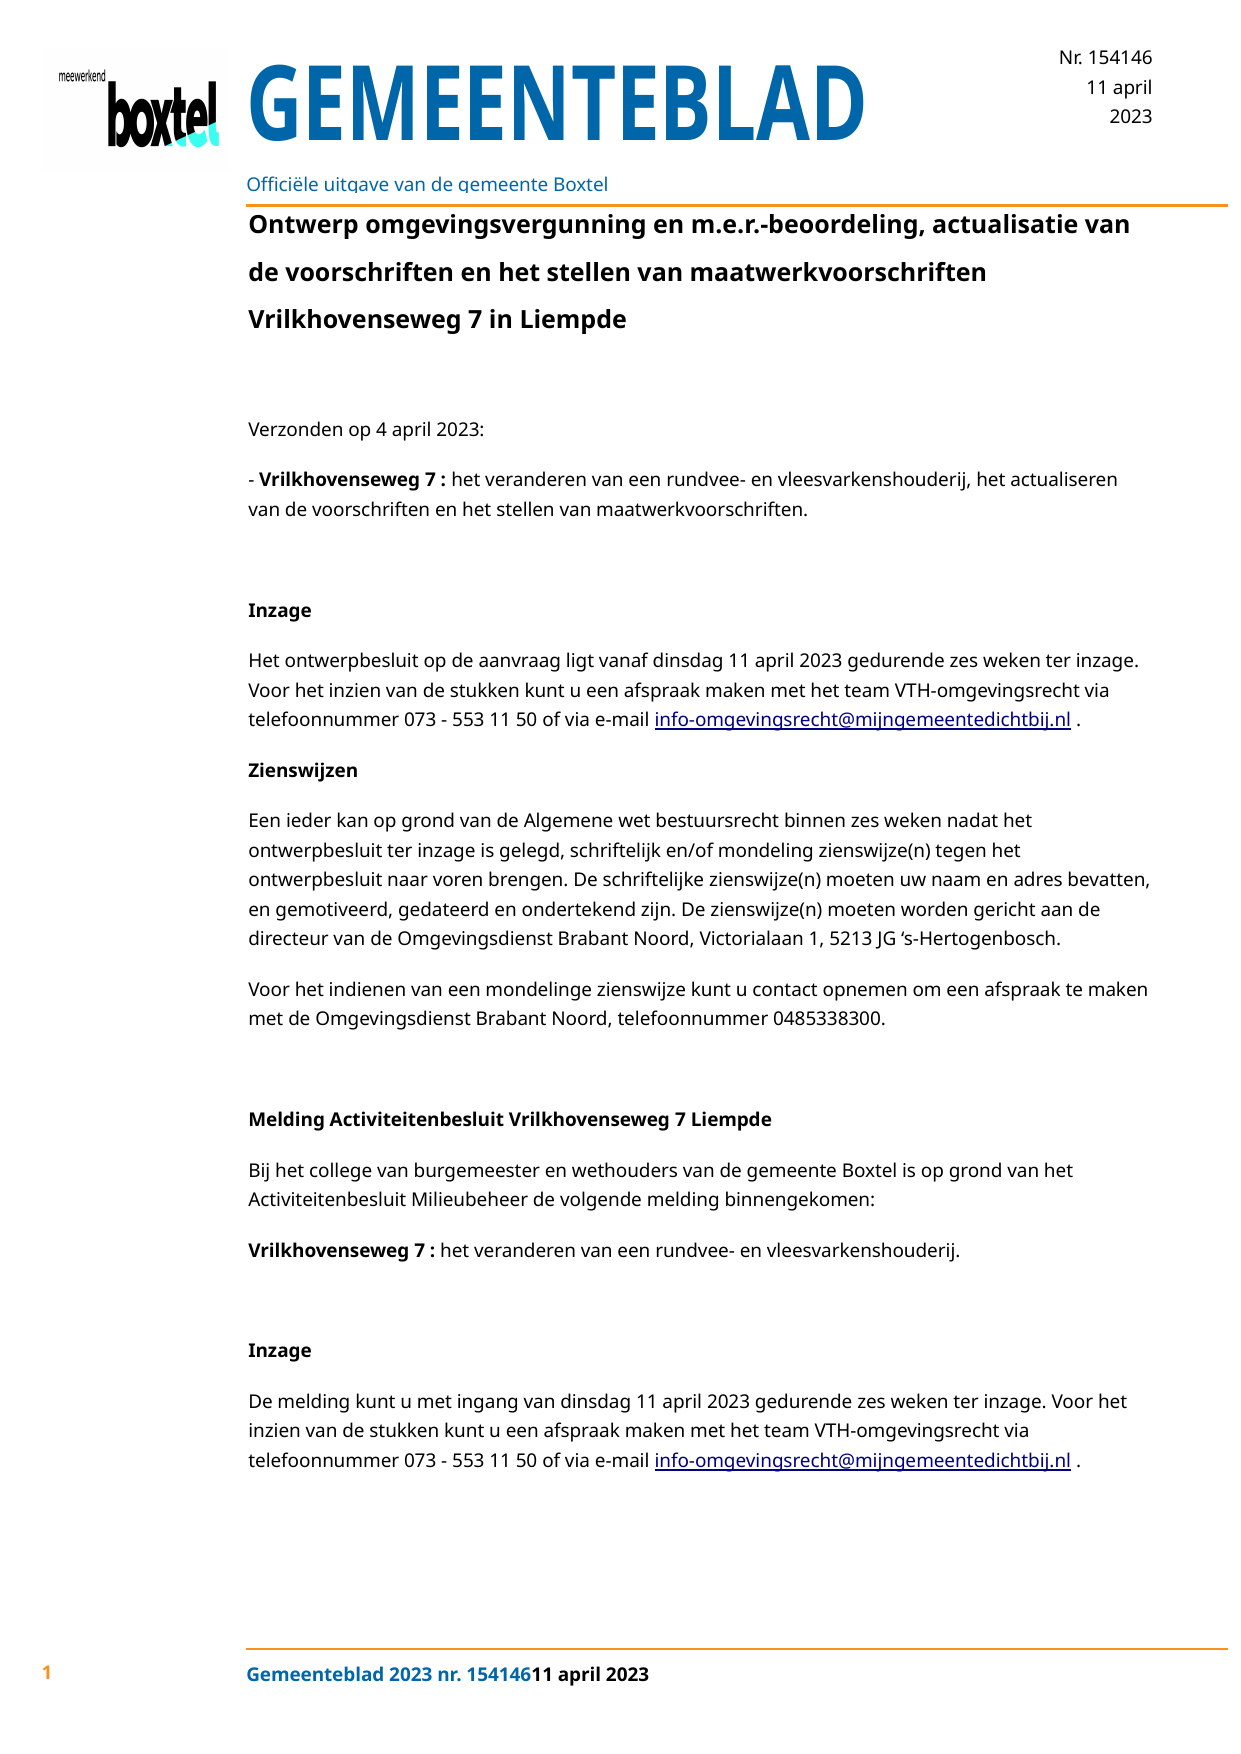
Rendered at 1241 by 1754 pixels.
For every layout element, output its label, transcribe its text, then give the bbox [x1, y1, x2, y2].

text Melding Activiteitenbesluit Vrilkhovenseweg 7 Liempde [248, 1106, 1152, 1132]
text De melding kunt u met ingang van dinsdag 11 april 2023 gedurende zes weken ter inzage. Voor het inzien van de stukken kunt u een afspraak maken met het team VTH-omgevingsrecht via telefoonnummer 073 - 553 11 50 of via e-mail info-omgevingsrecht@mijngemeentedichtbij.nl . [248, 1388, 1152, 1473]
text Ontwerp omgevingsvergunning en m.e.r.-beoordeling, actualisatie van de voorschriften en het stellen van maatwerkvoorschriften Vrilkhovenseweg 7 in Liempde [248, 207, 1152, 336]
text Bij het college van burgemeester en wethouders van de gemeente Boxtel is op grond van het Activiteitenbesluit Milieubeheer de volgende melding binnengekomen: [248, 1157, 1152, 1212]
text Vrilkhovenseweg 7 : het veranderen van een rundvee- en vleesvarkenshouderij. [248, 1237, 1152, 1262]
picture [41, 47, 231, 172]
text Een ieder kan op grond van de Algemene wet bestuursrecht binnen zes weken nadat het ontwerpbesluit ter inzage is gelegd, schriftelijk en/of mondeling zienswijze(n) tegen het ontwerpbesluit naar voren brengen. De schriftelijke zienswijze(n) moeten uw naam en adres bevatten, en gemotiveerd, gedateerd en ondertekend zijn. De zienswijze(n) moeten worden gericht aan de directeur van de Omgevingsdienst Brabant Noord, Victorialaan 1, 5213 JG ‘s-Hertogenbosch. [248, 807, 1152, 951]
text - Vrilkhovenseweg 7 : het veranderen van een rundvee- en vleesvarkenshouderij, het actualiseren van de voorschriften en het stellen van maatwerkvoorschriften. [248, 466, 1152, 522]
text Het ontwerpbesluit op de aanvraag ligt vanaf dinsdag 11 april 2023 gedurende zes weken ter inzage. Voor het inzien van de stukken kunt u een afspraak maken met het team VTH-omgevingsrecht via telefoonnummer 073 - 553 11 50 of via e-mail info-omgevingsrecht@mijngemeentedichtbij.nl . [248, 647, 1152, 732]
text Voor het indienen van een mondelinge zienswijze kunt u contact opnemen om een afspraak te maken met de Omgevingsdienst Brabant Noord, telefoonnummer 0485338300. [248, 976, 1152, 1031]
text Inzage [248, 597, 1152, 622]
text Inzage [248, 1338, 1152, 1363]
text Zienswijzen [248, 757, 1152, 782]
text Verzonden op 4 april 2023: [248, 416, 1152, 442]
